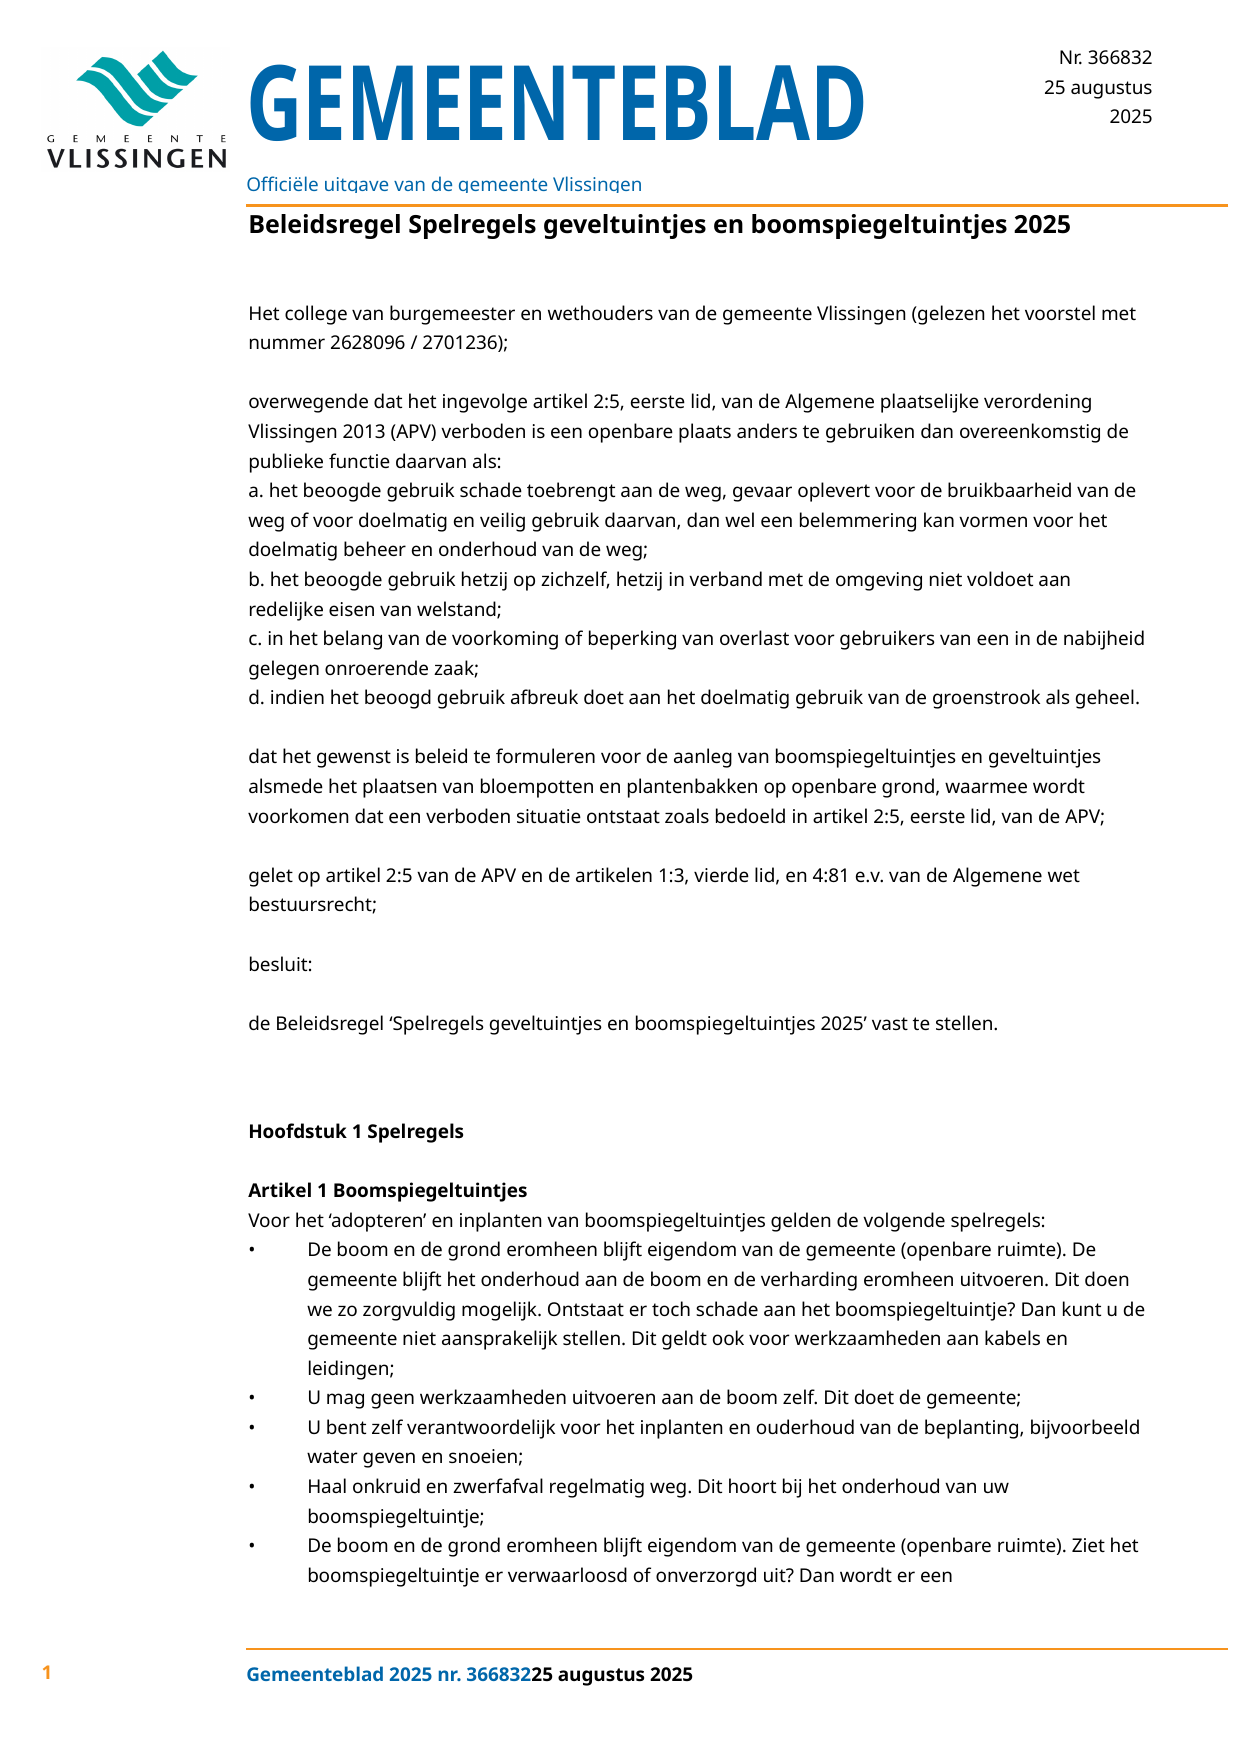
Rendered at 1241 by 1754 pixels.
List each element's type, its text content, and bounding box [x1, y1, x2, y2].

text d. indien het beoogd gebruik afbreuk doet aan het doelmatig gebruik van de groenstrook als geheel. [248, 684, 1152, 710]
text de Beleidsregel ‘Spelregels geveltuintjes en boomspiegeltuintjes 2025’ vast te stellen. [248, 1010, 1152, 1036]
text Beleidsregel Spelregels geveltuintjes en boomspiegeltuintjes 2025 [248, 207, 1152, 241]
list De boom en de grond eromheen blijft eigendom van de gemeente (openbare ruimte). De gemeente blijft het onderhoud aan de boom en de verharding eromheen uitvoeren. Dit doen we zo zorgvuldig mogelijk. Ontstaat er toch schade aan het boomspiegeltuintje? Dan kunt u de gemeente niet aansprakelijk stellen. Dit geldt ook voor werkzaamheden aan kabels en leidingen; [248, 1237, 1152, 1381]
list U bent zelf verantwoordelijk voor het inplanten en ouderhoud van de beplanting, bijvoorbeeld water geven en snoeien; [248, 1414, 1152, 1469]
text c. in het belang van de voorkoming of beperking van overlast voor gebruikers van een in de nabijheid gelegen onroerende zaak; [248, 625, 1152, 681]
text Het college van burgemeester en wethouders van de gemeente Vlissingen (gelezen het voorstel met nummer 2628096 / 2701236); [248, 300, 1152, 355]
text dat het gewenst is beleid te formuleren voor de aanleg van boomspiegeltuintjes en geveltuintjes alsmede het plaatsen van bloempotten en plantenbakken op openbare grond, waarmee wordt voorkomen dat een verboden situatie ontstaat zoals bedoeld in artikel 2:5, eerste lid, van de APV; [248, 744, 1152, 828]
text b. het beoogde gebruik hetzij op zichzelf, hetzij in verband met de omgeving niet voldoet aan redelijke eisen van welstand; [248, 566, 1152, 621]
picture [41, 47, 231, 172]
text besluit: [248, 951, 1152, 976]
text Hoofdstuk 1 Spelregels [248, 1118, 1152, 1144]
list De boom en de grond eromheen blijft eigendom van de gemeente (openbare ruimte). Ziet het boomspiegeltuintje er verwaarloosd of onverzorgd uit? Dan wordt er een [248, 1532, 1152, 1588]
text Artikel 1 Boomspiegeltuintjes [248, 1177, 1152, 1203]
list Haal onkruid en zwerfafval regelmatig weg. Dit hoort bij het onderhoud van uw boomspiegeltuintje; [248, 1473, 1152, 1529]
text a. het beoogde gebruik schade toebrengt aan de weg, gevaar oplevert voor de bruikbaarheid van de weg of voor doelmatig en veilig gebruik daarvan, dan wel een belemmering kan vormen voor het doelmatig beheer en onderhoud van de weg; [248, 477, 1152, 562]
text gelet op artikel 2:5 van de APV en de artikelen 1:3, vierde lid, en 4:81 e.v. van de Algemene wet bestuursrecht; [248, 862, 1152, 917]
text overwegende dat het ingevolge artikel 2:5, eerste lid, van de Algemene plaatselijke verordening Vlissingen 2013 (APV) verboden is een openbare plaats anders te gebruiken dan overeenkomstig de publieke functie daarvan als: [248, 389, 1152, 473]
list U mag geen werkzaamheden uitvoeren aan de boom zelf. Dit doet de gemeente; [248, 1384, 1152, 1410]
text Voor het ‘adopteren’ en inplanten van boomspiegeltuintjes gelden de volgende spelregels: [248, 1207, 1152, 1233]
